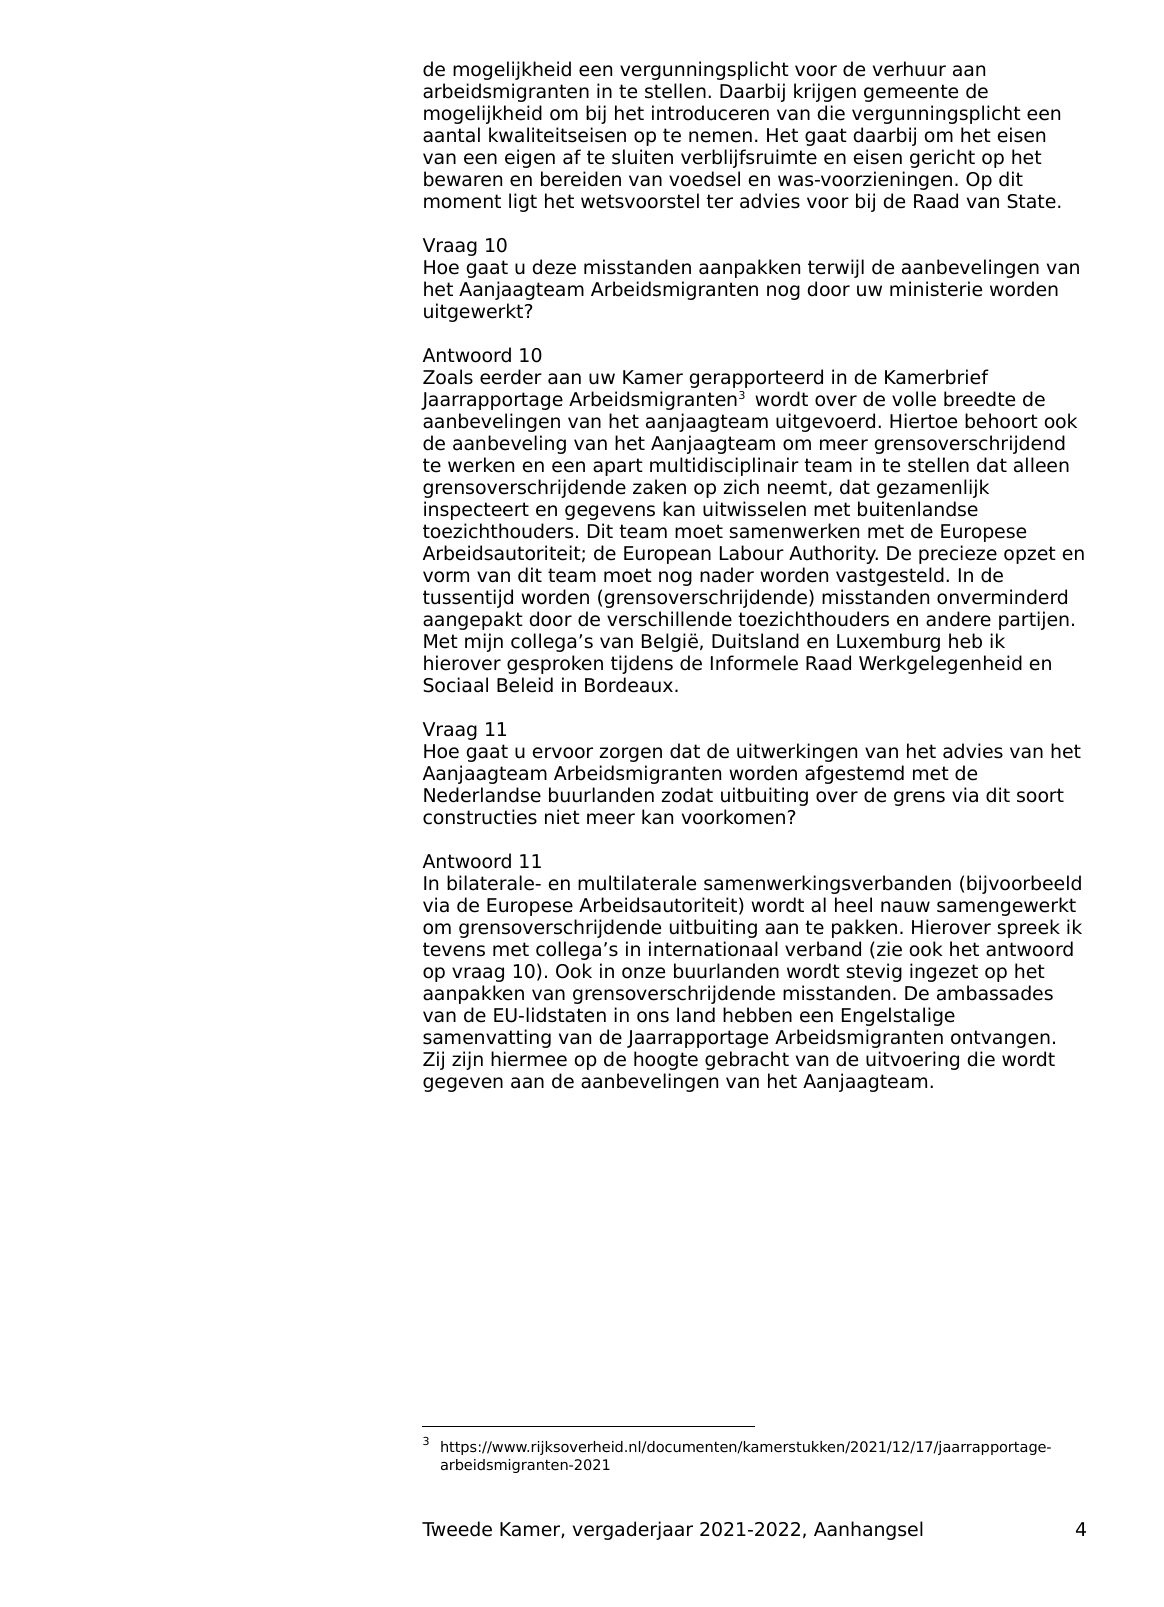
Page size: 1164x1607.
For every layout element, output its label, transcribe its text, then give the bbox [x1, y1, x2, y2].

text Hoe gaat u deze misstanden aanpakken terwijl de aanbevelingen van het Aanjaagteam Arbeidsmigranten nog door uw ministerie worden uitgewerkt? [422, 257, 1087, 323]
text In bilaterale- en multilaterale samenwerkingsverbanden (bijvoorbeeld via de Europese Arbeidsautoriteit) wordt al heel nauw samengewerkt om grensoverschrijdende uitbuiting aan te pakken. Hierover spreek ik tevens met collega’s in internationaal verband (zie ook het antwoord op vraag 10). Ook in onze buurlanden wordt stevig ingezet op het aanpakken van grensoverschrijdende misstanden. De ambassades van de EU-lidstaten in ons land hebben een Engelstalige samenvatting van de Jaarrapportage Arbeidsmigranten ontvangen. Zij zijn hiermee op de hoogte gebracht van de uitvoering die wordt gegeven aan de aanbevelingen van het Aanjaagteam. [422, 873, 1087, 1093]
text Antwoord 11 [422, 851, 1087, 873]
text Hoe gaat u ervoor zorgen dat de uitwerkingen van het advies van het Aanjaagteam Arbeidsmigranten worden afgestemd met de Nederlandse buurlanden zodat uitbuiting over de grens via dit soort constructies niet meer kan voorkomen? [422, 741, 1087, 829]
text Vraag 10 [422, 235, 1087, 257]
text https://www.rijksoverheid.nl/documenten/kamerstukken/2021/12/17/jaarrapportage-arbeidsmigranten-2021 [422, 1435, 1087, 1474]
text Vraag 11 [422, 719, 1087, 741]
text Zoals eerder aan uw Kamer gerapporteerd in de Kamerbrief Jaarrapportage Arbeidsmigranten wordt over de volle breedte de aanbevelingen van het aanjaagteam uitgevoerd. Hiertoe behoort ook de aanbeveling van het Aanjaagteam om meer grensoverschrijdend te werken en een apart multidisciplinair team in te stellen dat alleen grensoverschrijdende zaken op zich neemt, dat gezamenlijk inspecteert en gegevens kan uitwisselen met buitenlandse toezichthouders. Dit team moet samenwerken met de Europese Arbeidsautoriteit; de European Labour Authority. De precieze opzet en vorm van dit team moet nog nader worden vastgesteld. In de tussentijd worden (grensoverschrijdende) misstanden onverminderd aangepakt door de verschillende toezichthouders en andere partijen. Met mijn collega’s van België, Duitsland en Luxemburg heb ik hierover gesproken tijdens de Informele Raad Werkgelegenheid en Sociaal Beleid in Bordeaux. [422, 367, 1087, 697]
text de mogelijkheid een vergunningsplicht voor de verhuur aan arbeidsmigranten in te stellen. Daarbij krijgen gemeente de mogelijkheid om bij het introduceren van die vergunningsplicht een aantal kwaliteitseisen op te nemen. Het gaat daarbij om het eisen van een eigen af te sluiten verblijfsruimte en eisen gericht op het bewaren en bereiden van voedsel en was-voorzieningen. Op dit moment ligt het wetsvoorstel ter advies voor bij de Raad van State. [422, 59, 1087, 213]
text Antwoord 10 [422, 345, 1087, 367]
